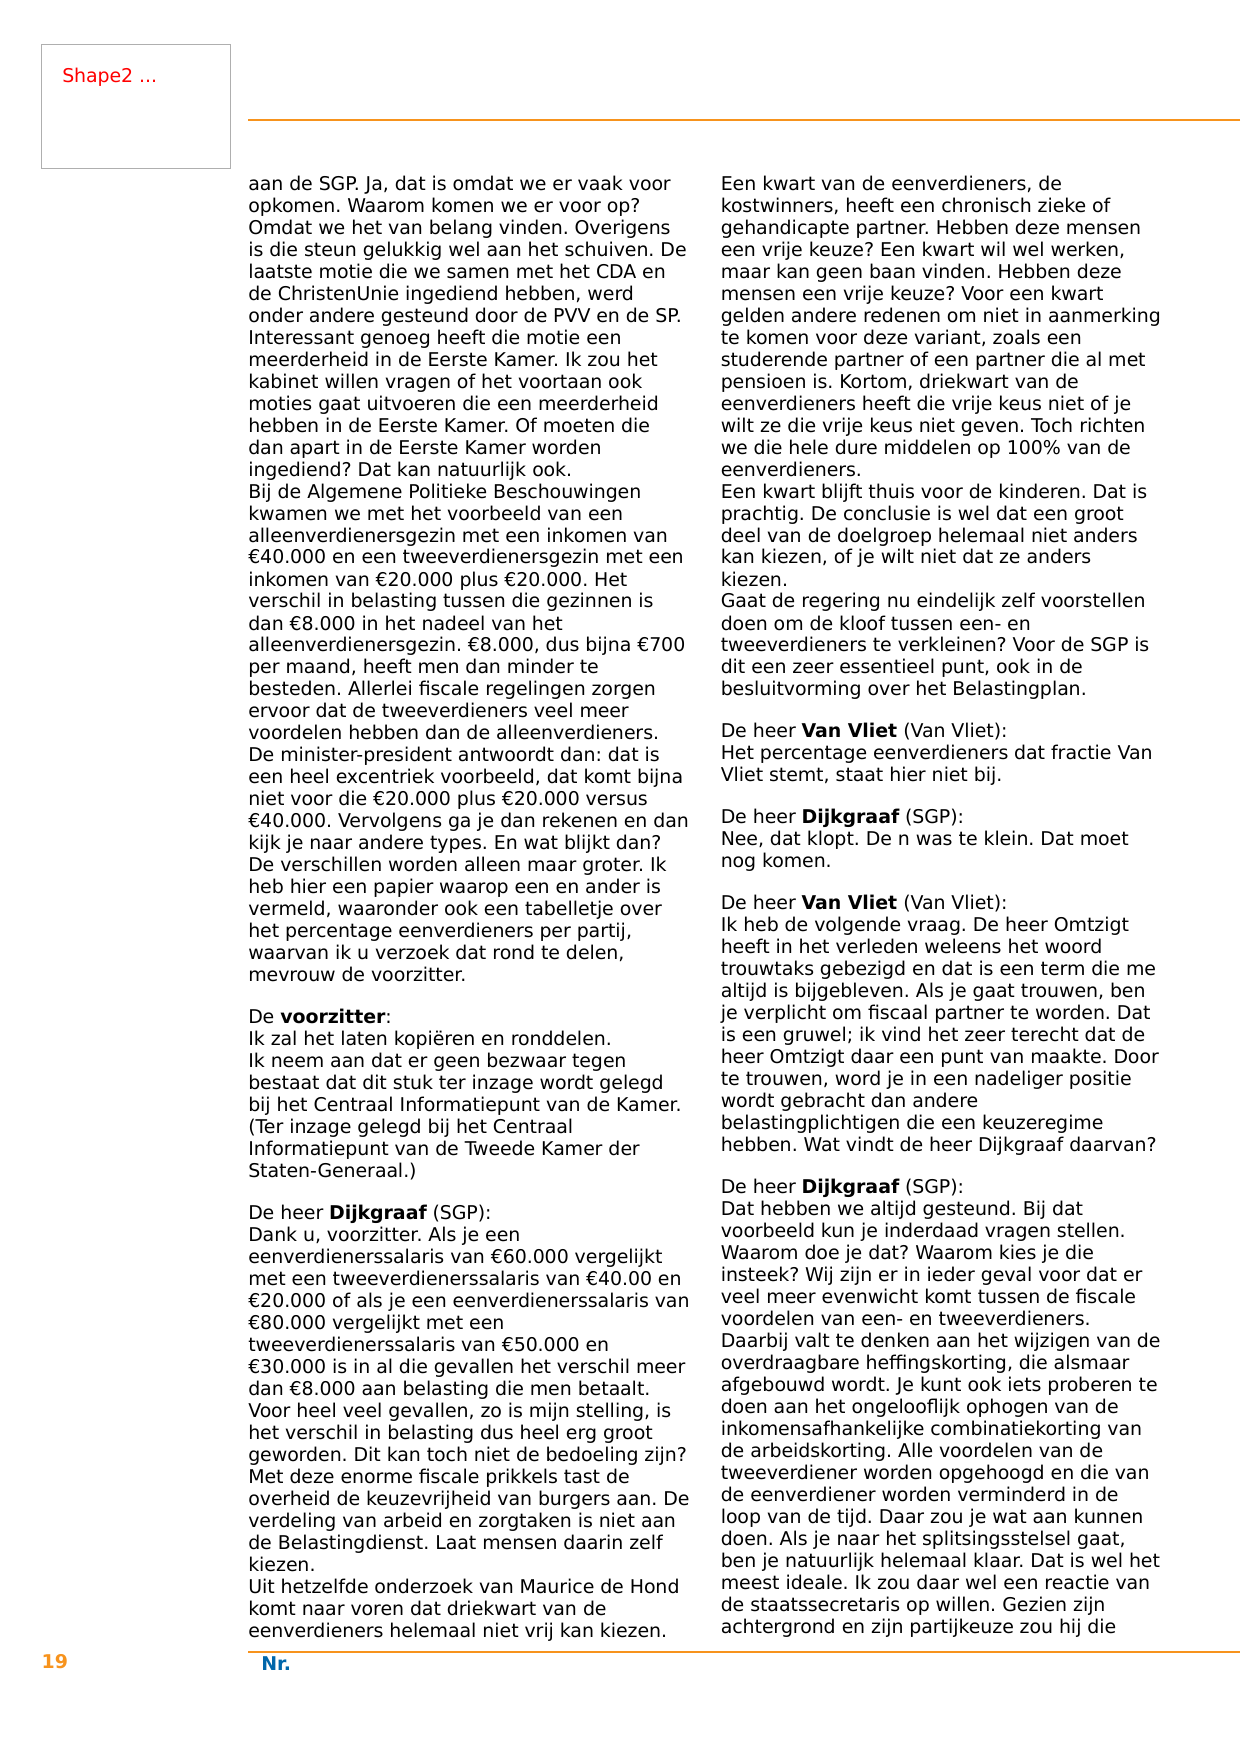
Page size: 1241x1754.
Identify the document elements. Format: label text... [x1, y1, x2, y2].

text Uit hetzelfde onderzoek van Maurice de Hond komt naar voren dat driekwart van de eenverdieners helemaal niet vrij kan kiezen. [248, 1576, 691, 1641]
text De heer Dijkgraaf (SGP): [721, 806, 1163, 828]
text aan de SGP. Ja, dat is omdat we er vaak voor opkomen. Waarom komen we er voor op? Omdat we het van belang vinden. Overigens is die steun gelukkig wel aan het schuiven. De laatste motie die we samen met het CDA en de ChristenUnie ingediend hebben, werd onder andere gesteund door de PVV en de SP. Interessant genoeg heeft die motie een meerderheid in de Eerste Kamer. Ik zou het kabinet willen vragen of het voortaan ook moties gaat uitvoeren die een meerderheid hebben in de Eerste Kamer. Of moeten die dan apart in de Eerste Kamer worden ingediend? Dat kan natuurlijk ook. [248, 173, 691, 481]
text Bij de Algemene Politieke Beschouwingen kwamen we met het voorbeeld van een alleenverdienersgezin met een inkomen van €40.000 en een tweeverdienersgezin met een inkomen van €20.000 plus €20.000. Het verschil in belasting tussen die gezinnen is dan €8.000 in het nadeel van het alleenverdienersgezin. €8.000, dus bijna €700 per maand, heeft men dan minder te besteden. Allerlei fiscale regelingen zorgen ervoor dat de tweeverdieners veel meer voordelen hebben dan de alleenverdieners. De minister-president antwoordt dan: dat is een heel excentriek voorbeeld, dat komt bijna niet voor die €20.000 plus €20.000 versus €40.000. Vervolgens ga je dan rekenen en dan kijk je naar andere types. En wat blijkt dan? De verschillen worden alleen maar groter. Ik heb hier een papier waarop een en ander is vermeld, waaronder ook een tabelletje over het percentage eenverdieners per partij, waarvan ik u verzoek dat rond te delen, mevrouw de voorzitter. [248, 481, 691, 986]
text De heer Van Vliet (Van Vliet): [721, 720, 1163, 742]
text Ik neem aan dat er geen bezwaar tegen bestaat dat dit stuk ter inzage wordt gelegd bij het Centraal Informatiepunt van de Kamer. [248, 1050, 691, 1116]
text Gaat de regering nu eindelijk zelf voorstellen doen om de kloof tussen een- en tweeverdieners te verkleinen? Voor de SGP is dit een zeer essentieel punt, ook in de besluitvorming over het Belastingplan. [721, 590, 1163, 700]
text (Ter inzage gelegd bij het Centraal Informatiepunt van de Tweede Kamer der Staten-Generaal.) [248, 1116, 691, 1182]
text Dat hebben we altijd gesteund. Bij dat voorbeeld kun je inderdaad vragen stellen. Waarom doe je dat? Waarom kies je die insteek? Wij zijn er in ieder geval voor dat er veel meer evenwicht komt tussen de fiscale voordelen van een- en tweeverdieners. Daarbij valt te denken aan het wijzigen van de overdraagbare heffingskorting, die alsmaar afgebouwd wordt. Je kunt ook iets proberen te doen aan het ongelooflijk ophogen van de inkomensafhankelijke combinatiekorting van de arbeidskorting. Alle voordelen van de tweeverdiener worden opgehoogd en die van de eenverdiener worden verminderd in de loop van de tijd. Daar zou je wat aan kunnen doen. Als je naar het splitsingsstelsel gaat, ben je natuurlijk helemaal klaar. Dat is wel het meest ideale. Ik zou daar wel een reactie van de staatssecretaris op willen. Gezien zijn achtergrond en zijn partijkeuze zou hij die [721, 1198, 1163, 1637]
text De voorzitter: [248, 1006, 691, 1028]
text Ik zal het laten kopiëren en ronddelen. [248, 1028, 691, 1050]
text Nee, dat klopt. De n was te klein. Dat moet nog komen. [721, 828, 1163, 872]
text De heer Dijkgraaf (SGP): [721, 1176, 1163, 1198]
text De heer Van Vliet (Van Vliet): [721, 892, 1163, 914]
text Dank u, voorzitter. Als je een eenverdienerssalaris van €60.000 vergelijkt met een tweeverdienerssalaris van €40.00 en €20.000 of als je een eenverdienerssalaris van €80.000 vergelijkt met een tweeverdienerssalaris van €50.000 en €30.000 is in al die gevallen het verschil meer dan €8.000 aan belasting die men betaalt. Voor heel veel gevallen, zo is mijn stelling, is het verschil in belasting dus heel erg groot geworden. Dit kan toch niet de bedoeling zijn? Met deze enorme fiscale prikkels tast de overheid de keuzevrijheid van burgers aan. De verdeling van arbeid en zorgtaken is niet aan de Belastingdienst. Laat mensen daarin zelf kiezen. [248, 1224, 691, 1576]
text Ik heb de volgende vraag. De heer Omtzigt heeft in het verleden weleens het woord trouwtaks gebezigd en dat is een term die me altijd is bijgebleven. Als je gaat trouwen, ben je verplicht om fiscaal partner te worden. Dat is een gruwel; ik vind het zeer terecht dat de heer Omtzigt daar een punt van maakte. Door te trouwen, word je in een nadeliger positie wordt gebracht dan andere belastingplichtigen die een keuzeregime hebben. Wat vindt de heer Dijkgraaf daarvan? [721, 914, 1163, 1156]
text De heer Dijkgraaf (SGP): [248, 1202, 691, 1224]
text Een kwart blijft thuis voor de kinderen. Dat is prachtig. De conclusie is wel dat een groot deel van de doelgroep helemaal niet anders kan kiezen, of je wilt niet dat ze anders kiezen. [721, 481, 1163, 590]
text Het percentage eenverdieners dat fractie Van Vliet stemt, staat hier niet bij. [721, 742, 1163, 786]
text Een kwart van de eenverdieners, de kostwinners, heeft een chronisch zieke of gehandicapte partner. Hebben deze mensen een vrije keuze? Een kwart wil wel werken, maar kan geen baan vinden. Hebben deze mensen een vrije keuze? Voor een kwart gelden andere redenen om niet in aanmerking te komen voor deze variant, zoals een studerende partner of een partner die al met pensioen is. Kortom, driekwart van de eenverdieners heeft die vrije keus niet of je wilt ze die vrije keus niet geven. Toch richten we die hele dure middelen op 100% van de eenverdieners. [721, 173, 1163, 481]
